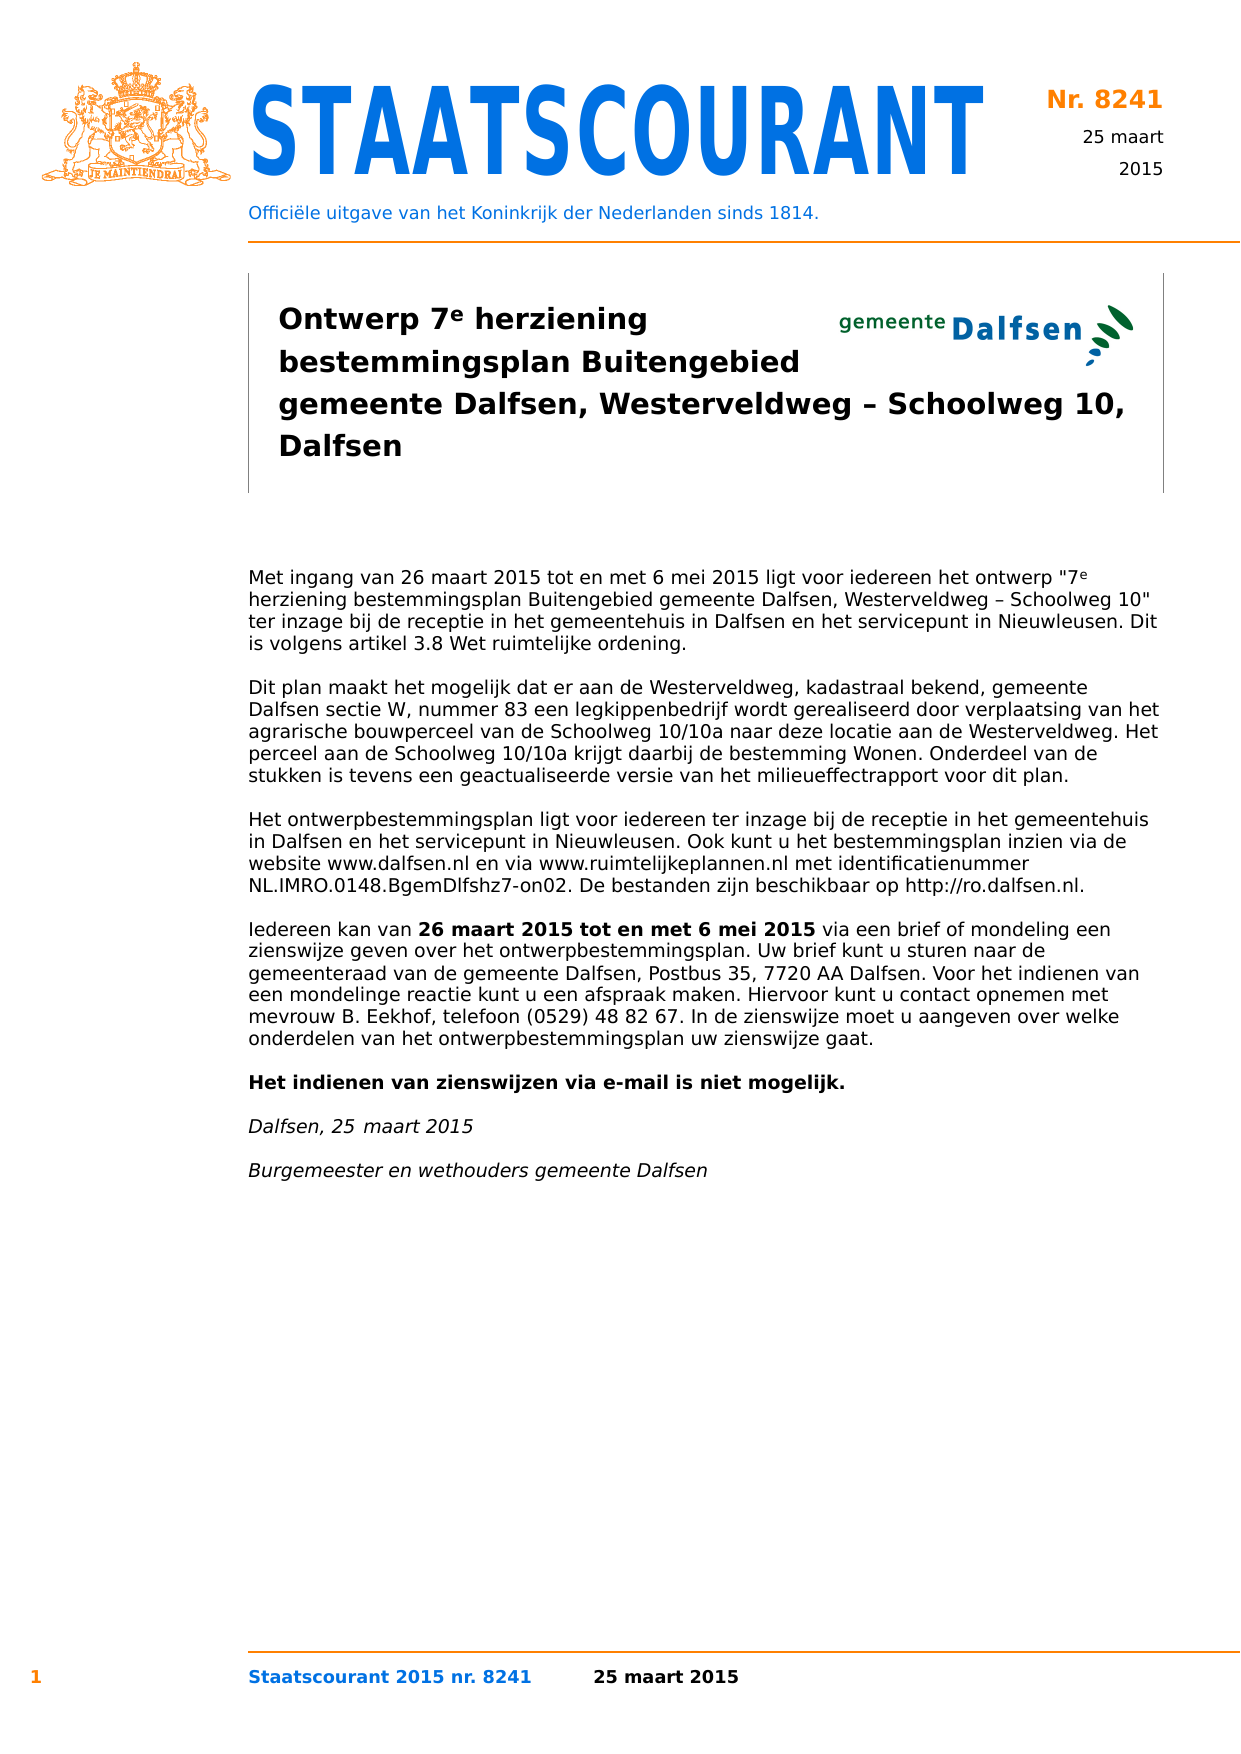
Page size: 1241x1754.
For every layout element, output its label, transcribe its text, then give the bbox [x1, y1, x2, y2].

picture [41, 62, 231, 186]
table_cell Officiële uitgave van het Koninkrijk der Nederlanden sinds 1814. [248, 203, 1240, 241]
text Iedereen kan van 26 maart 2015 tot en met 6 mei 2015 via een brief of mondeling een zienswijze geven over het ontwerpbestemmingsplan. Uw brief kunt u sturen naar de gemeenteraad van de gemeente Dalfsen, Postbus 35, 7720 AA Dalfsen. Voor het indienen van een mondelinge reactie kunt u een afspraak maken. Hiervoor kunt u contact opnemen met mevrouw B. Eekhof, telefoon (0529) 48 82 67. In de zienswijze moet u aangeven over welke onderdelen van het ontwerpbestemmingsplan uw zienswijze gaat. [248, 918, 1163, 1050]
text Met ingang van 26 maart 2015 tot en met 6 mei 2015 ligt voor iedereen het ontwerp "7e herziening bestemmingsplan Buitengebied gemeente Dalfsen, Westerveldweg – Schoolweg 10" ter inzage bij de receptie in het gemeentehuis in Dalfsen en het servicepunt in Nieuwleusen. Dit is volgens artikel 3.8 Wet ruimtelijke ordening. [248, 567, 1163, 655]
text Dit plan maakt het mogelijk dat er aan de Westerveldweg, kadastraal bekend, gemeente Dalfsen sectie W, nummer 83 een legkippenbedrijf wordt gerealiseerd door verplaatsing van het agrarische bouwperceel van de Schoolweg 10/10a naar deze locatie aan de Westerveldweg. Het perceel aan de Schoolweg 10/10a krijgt daarbij de bestemming Wonen. Onderdeel van de stukken is tevens een geactualiseerde versie van het milieueffectrapport voor dit plan. [248, 677, 1163, 787]
text Het indienen van zienswijzen via e-mail is niet mogelijk. [248, 1072, 1163, 1094]
table_cell 2015 [998, 153, 1240, 203]
subtitle Ontwerp 7e herziening bestemmingsplan Buitengebied gemeente Dalfsen, Westerveldweg – Schoolweg 10, Dalfsen [249, 273, 1163, 493]
table_header [25, 62, 248, 241]
text Burgemeester en wethouders gemeente Dalfsen [248, 1160, 1163, 1182]
table_cell 25 maart [998, 121, 1240, 153]
table_header STAATSCOURANT [248, 62, 998, 203]
text Het ontwerpbestemmingsplan ligt voor iedereen ter inzage bij de receptie in het gemeentehuis in Dalfsen en het servicepunt in Nieuwleusen. Ook kunt u het bestemmingsplan inzien via de website www.dalfsen.nl en via www.ruimtelijkeplannen.nl met identificatienummer NL.IMRO.0148.BgemDlfshz7-on02. De bestanden zijn beschikbaar op http://ro.dalfsen.nl. [248, 809, 1163, 897]
picture [838, 302, 1134, 368]
text Dalfsen, 25 maart 2015 [248, 1116, 1163, 1138]
table_header Nr. 8241 [998, 62, 1240, 121]
